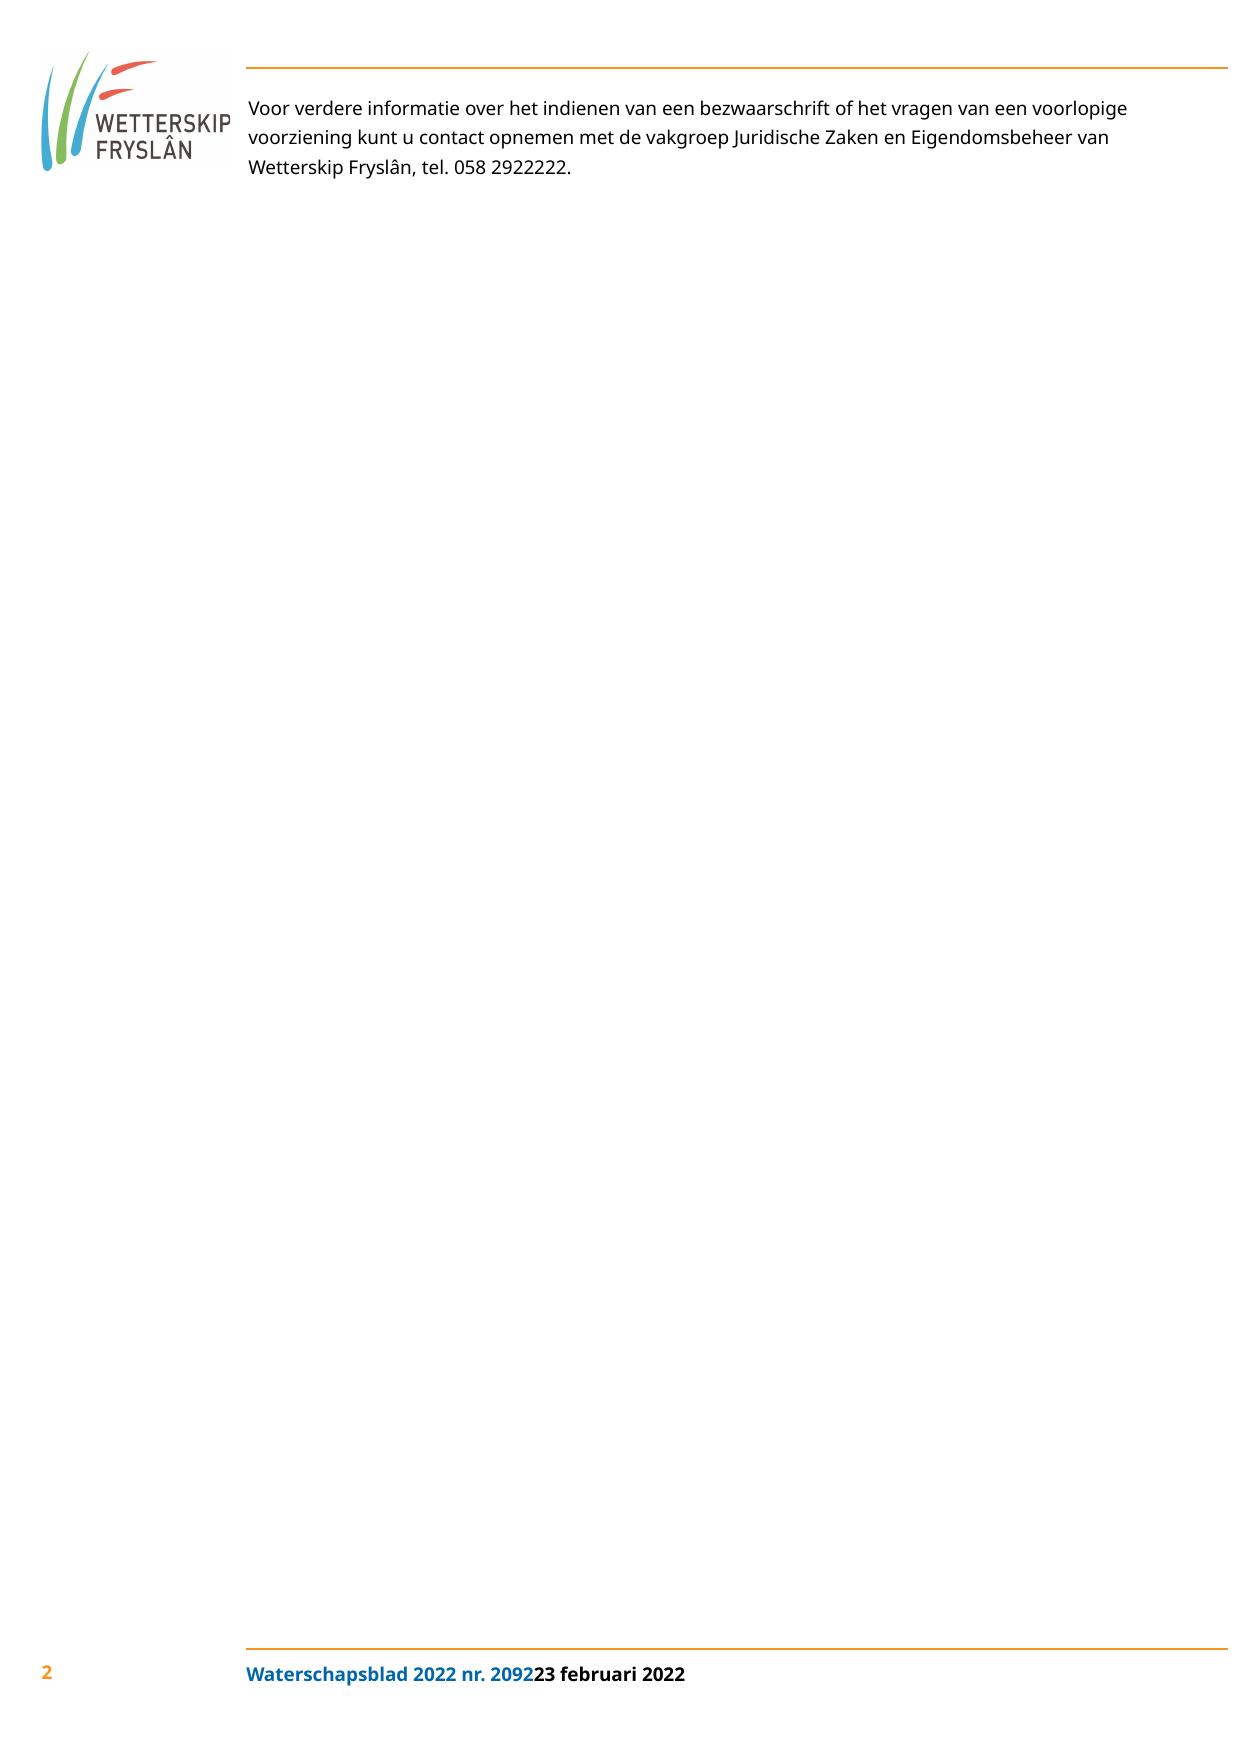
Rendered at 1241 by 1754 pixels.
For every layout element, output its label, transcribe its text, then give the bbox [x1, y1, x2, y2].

picture [41, 47, 231, 172]
text Voor verdere informatie over het indienen van een bezwaarschrift of het vragen van een voorlopige voorziening kunt u contact opnemen met de vakgroep Juridische Zaken en Eigendomsbeheer van Wetterskip Fryslân, tel. 058 2922222. [248, 95, 1152, 180]
